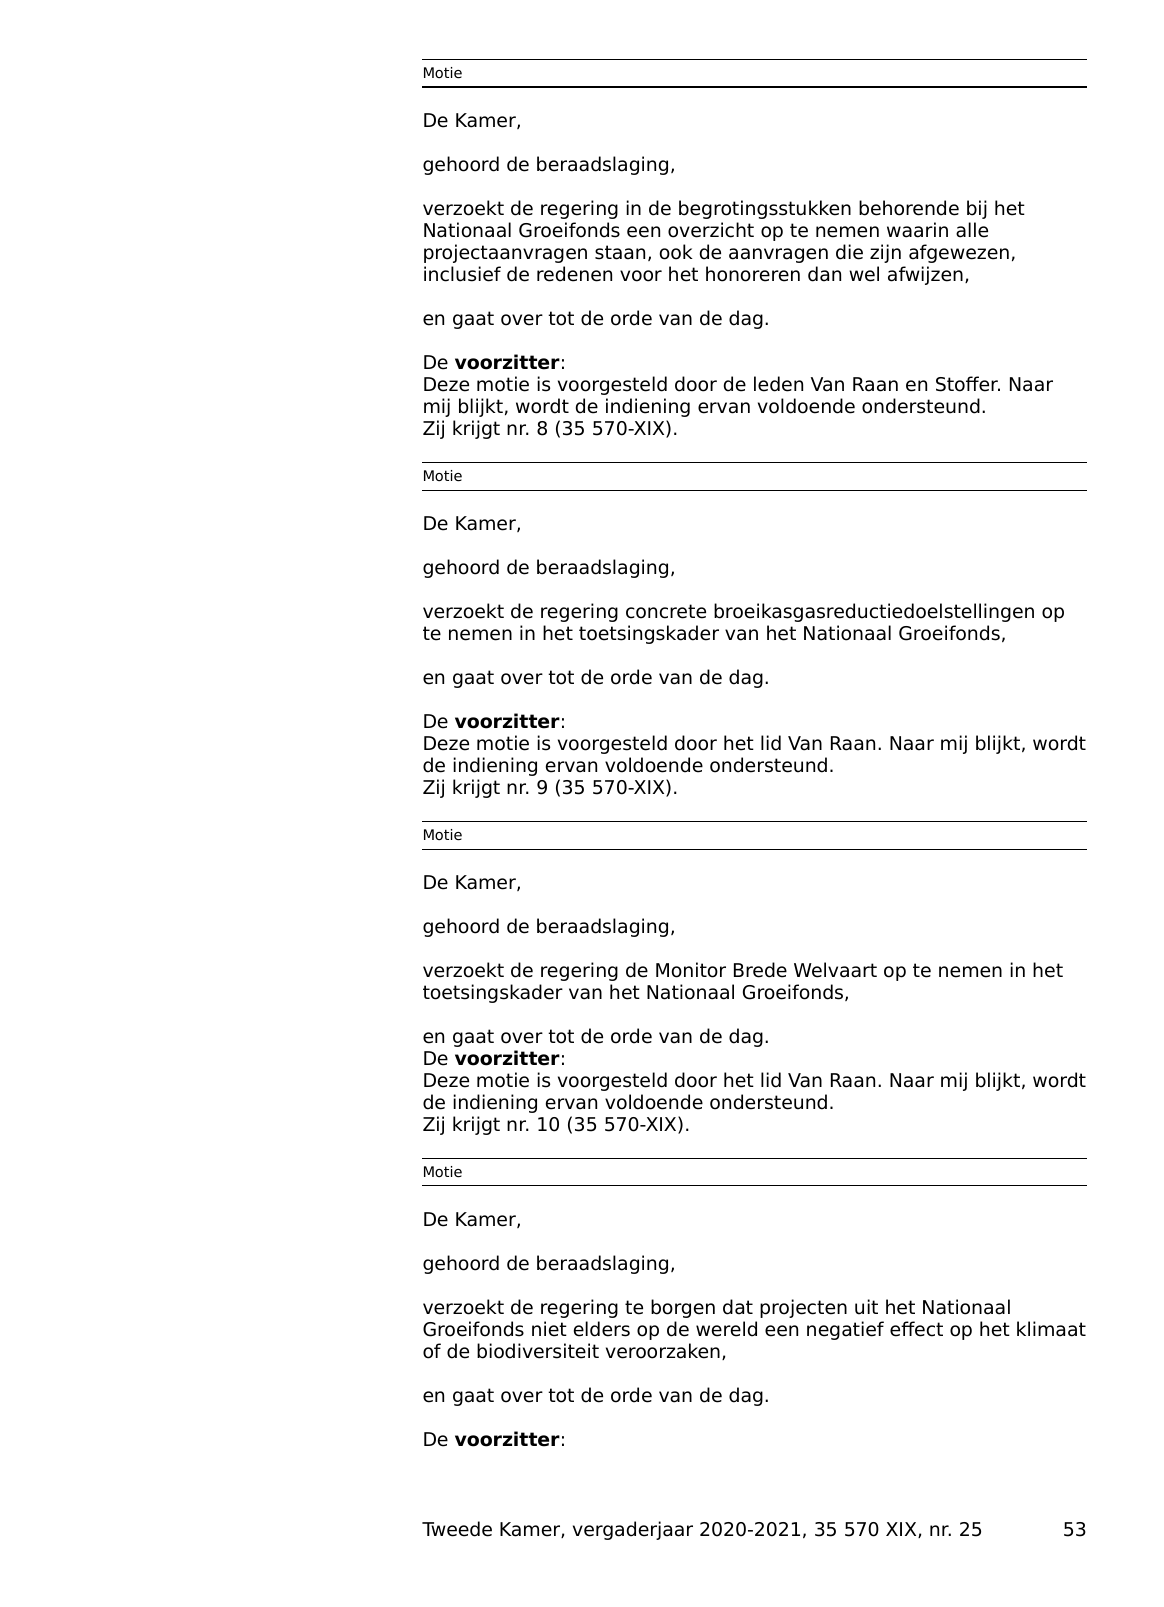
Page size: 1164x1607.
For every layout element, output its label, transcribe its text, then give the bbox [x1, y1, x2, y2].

text Zij krijgt nr. 10 (35 570-XIX). [422, 1114, 1087, 1136]
table_header Motie [422, 463, 1087, 489]
text gehoord de beraadslaging, [422, 1253, 1087, 1275]
text verzoekt de regering concrete broeikasgasreductiedoelstellingen op te nemen in het toetsingskader van het Nationaal Groeifonds, [422, 601, 1087, 645]
text en gaat over tot de orde van de dag. [422, 667, 1087, 689]
text De voorzitter: [422, 1429, 1087, 1451]
text verzoekt de regering de Monitor Brede Welvaart op te nemen in het toetsingskader van het Nationaal Groeifonds, [422, 960, 1087, 1004]
table_header Motie [422, 60, 1087, 86]
text De Kamer, [422, 872, 1087, 894]
text en gaat over tot de orde van de dag. [422, 1026, 1087, 1048]
text verzoekt de regering te borgen dat projecten uit het Nationaal Groeifonds niet elders op de wereld een negatief effect op het klimaat of de biodiversiteit veroorzaken, [422, 1297, 1087, 1363]
text De voorzitter: [422, 711, 1087, 733]
text De Kamer, [422, 1209, 1087, 1231]
text Deze motie is voorgesteld door het lid Van Raan. Naar mij blijkt, wordt de indiening ervan voldoende ondersteund. [422, 733, 1087, 777]
text verzoekt de regering in de begrotingsstukken behorende bij het Nationaal Groeifonds een overzicht op te nemen waarin alle projectaanvragen staan, ook de aanvragen die zijn afgewezen, inclusief de redenen voor het honoreren dan wel afwijzen, [422, 198, 1087, 286]
text gehoord de beraadslaging, [422, 916, 1087, 938]
text De Kamer, [422, 513, 1087, 535]
text gehoord de beraadslaging, [422, 557, 1087, 579]
text De Kamer, [422, 110, 1087, 132]
text Zij krijgt nr. 8 (35 570-XIX). [422, 418, 1087, 440]
table_header Motie [422, 822, 1087, 848]
text Deze motie is voorgesteld door het lid Van Raan. Naar mij blijkt, wordt de indiening ervan voldoende ondersteund. [422, 1070, 1087, 1114]
table_header Motie [422, 1159, 1087, 1185]
text en gaat over tot de orde van de dag. [422, 308, 1087, 330]
text De voorzitter: [422, 352, 1087, 374]
text Deze motie is voorgesteld door de leden Van Raan en Stoffer. Naar mij blijkt, wordt de indiening ervan voldoende ondersteund. [422, 374, 1087, 418]
text De voorzitter: [422, 1048, 1087, 1070]
text gehoord de beraadslaging, [422, 154, 1087, 176]
text Zij krijgt nr. 9 (35 570-XIX). [422, 777, 1087, 799]
text en gaat over tot de orde van de dag. [422, 1385, 1087, 1407]
